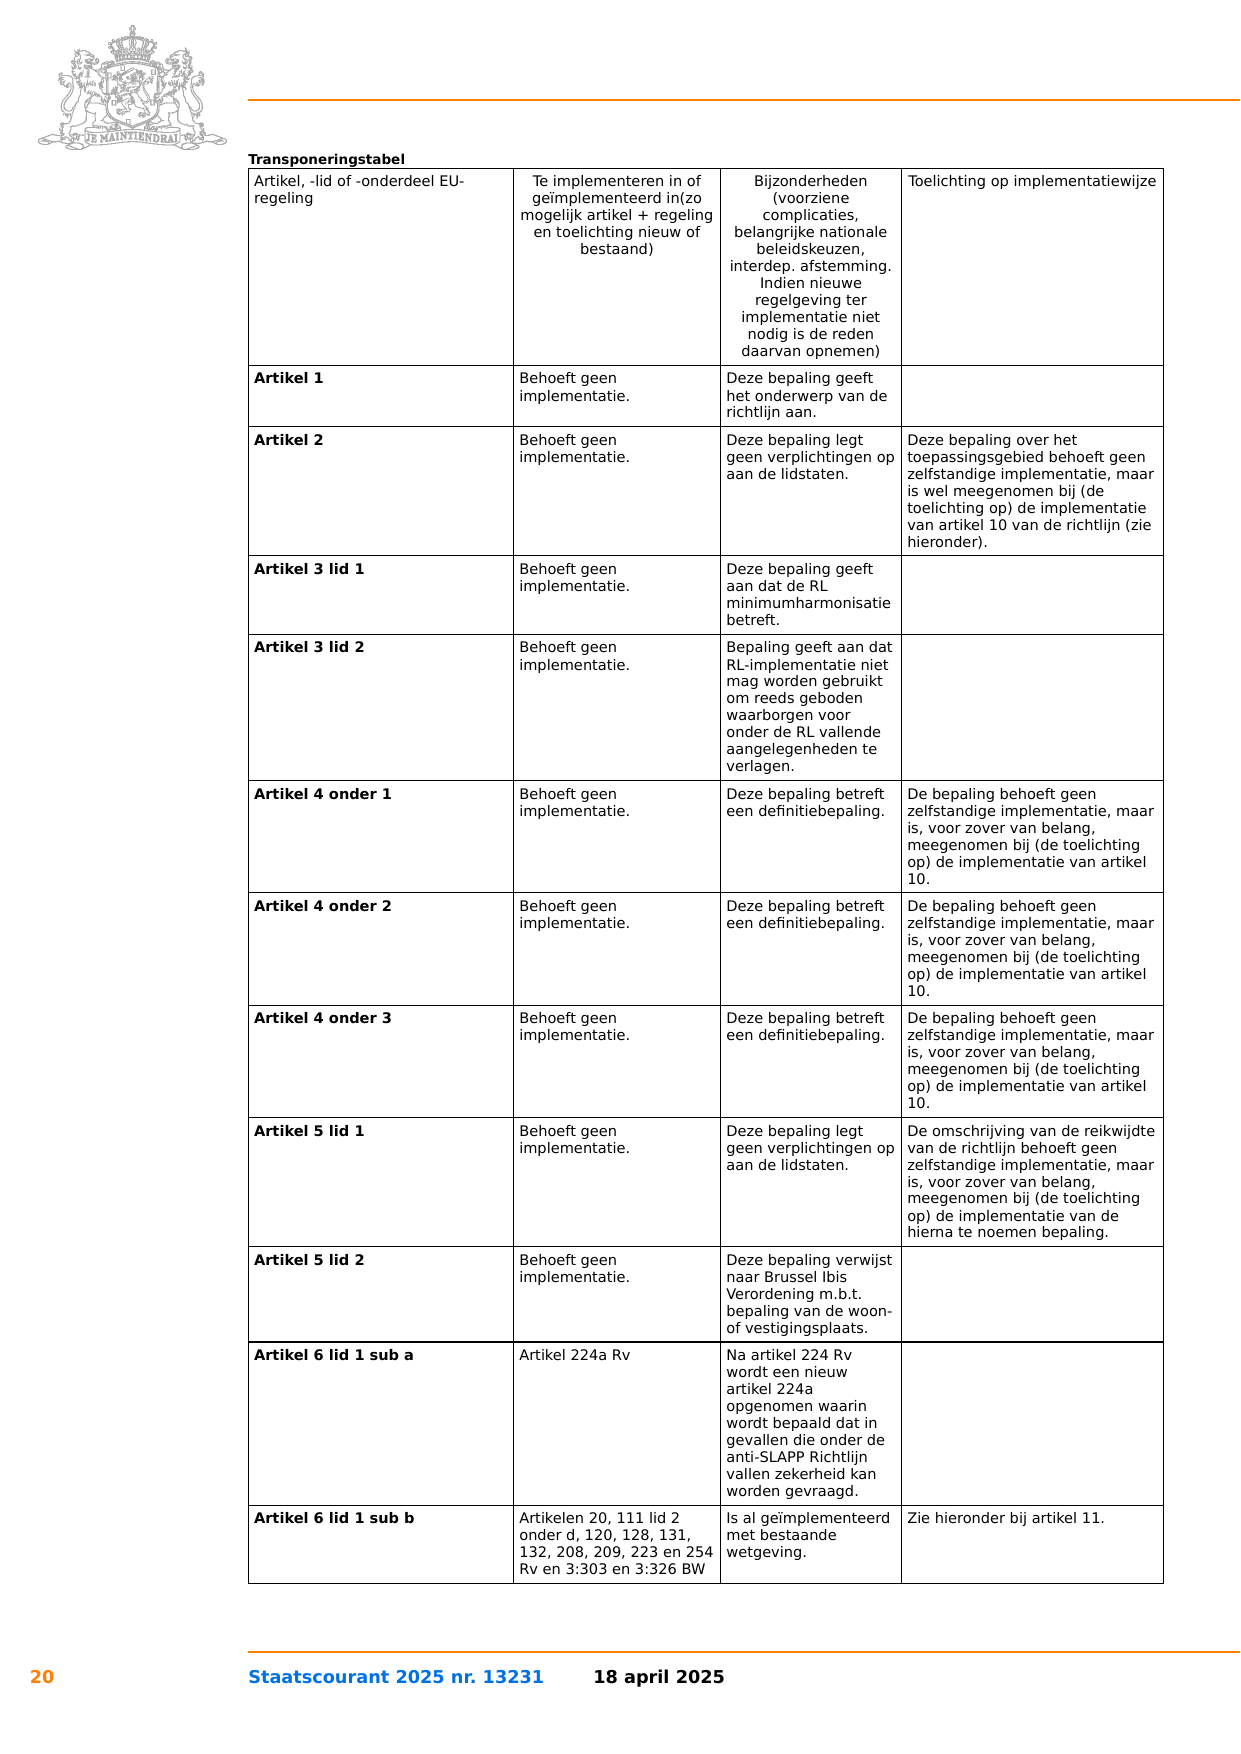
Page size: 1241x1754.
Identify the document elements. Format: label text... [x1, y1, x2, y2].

table_cell Behoeft geen implementatie. [514, 1118, 720, 1246]
table_cell Behoeft geen implementatie. [514, 635, 720, 780]
table_cell Behoeft geen implementatie. [514, 893, 720, 1004]
table_cell Deze bepaling betreft een definitiebepaling. [721, 781, 901, 892]
table_cell [902, 366, 1163, 426]
table_cell [902, 635, 1163, 780]
table_cell Te implementeren in of geïmplementeerd in(zo mogelijk artikel + regeling en toelichting nieuw of bestaand) [514, 169, 720, 365]
table_cell Behoeft geen implementatie. [514, 366, 720, 426]
table_cell Artikel 5 lid 1 [249, 1118, 513, 1246]
table_cell Artikel 224a Rv [514, 1343, 720, 1504]
table_cell Deze bepaling geeft aan dat de RL minimumharmonisatie betreft. [721, 556, 901, 634]
table_cell Behoeft geen implementatie. [514, 556, 720, 634]
table_cell Artikel 3 lid 2 [249, 635, 513, 780]
table_header Transponeringstabel [248, 152, 1163, 167]
table_cell Artikel 6 lid 1 sub a [249, 1343, 513, 1504]
table_cell Artikel 4 onder 3 [249, 1006, 513, 1117]
table_cell Behoeft geen implementatie. [514, 427, 720, 555]
table_cell Bijzonderheden (voorziene complicaties, belangrijke nationale beleidskeuzen, interdep. afstemming. Indien nieuwe regelgeving ter implementatie niet nodig is de reden daarvan opnemen) [721, 169, 901, 365]
table_cell Toelichting op implementatiewijze [902, 169, 1163, 365]
table_cell Behoeft geen implementatie. [514, 1247, 720, 1341]
table_cell Artikel, -lid of -onderdeel EU-regeling [249, 169, 513, 365]
table_cell Artikelen 20, 111 lid 2 onder d, 120, 128, 131, 132, 208, 209, 223 en 254 Rv en 3:303 en 3:326 BW [514, 1506, 720, 1583]
table_cell Artikel 4 onder 1 [249, 781, 513, 892]
table_cell De bepaling behoeft geen zelfstandige implementatie, maar is, voor zover van belang, meegenomen bij (de toelichting op) de implementatie van artikel 10. [902, 1006, 1163, 1117]
table_cell De bepaling behoeft geen zelfstandige implementatie, maar is, voor zover van belang, meegenomen bij (de toelichting op) de implementatie van artikel 10. [902, 781, 1163, 892]
table_cell Artikel 2 [249, 427, 513, 555]
table_cell Zie hieronder bij artikel 11. [902, 1506, 1163, 1583]
table_cell Artikel 6 lid 1 sub b [249, 1506, 513, 1583]
table_cell Deze bepaling betreft een definitiebepaling. [721, 1006, 901, 1117]
table_cell Deze bepaling betreft een definitiebepaling. [721, 893, 901, 1004]
table_cell [902, 1343, 1163, 1504]
table_cell Deze bepaling over het toepassingsgebied behoeft geen zelfstandige implementatie, maar is wel meegenomen bij (de toelichting op) de implementatie van artikel 10 van de richtlijn (zie hieronder). [902, 427, 1163, 555]
table_cell Artikel 4 onder 2 [249, 893, 513, 1004]
table_cell Is al geïmplementeerd met bestaande wetgeving. [721, 1506, 901, 1583]
table_cell [902, 1247, 1163, 1341]
table_cell De omschrijving van de reikwijdte van de richtlijn behoeft geen zelfstandige implementatie, maar is, voor zover van belang, meegenomen bij (de toelichting op) de implementatie van de hierna te noemen bepaling. [902, 1118, 1163, 1246]
table_cell Behoeft geen implementatie. [514, 781, 720, 892]
table_cell Artikel 1 [249, 366, 513, 426]
table_cell De bepaling behoeft geen zelfstandige implementatie, maar is, voor zover van belang, meegenomen bij (de toelichting op) de implementatie van artikel 10. [902, 893, 1163, 1004]
table_cell Na artikel 224 Rv wordt een nieuw artikel 224a opgenomen waarin wordt bepaald dat in gevallen die onder de anti-SLAPP Richtlijn vallen zekerheid kan worden gevraagd. [721, 1343, 901, 1504]
table_cell Deze bepaling legt geen verplichtingen op aan de lidstaten. [721, 427, 901, 555]
table_cell Behoeft geen implementatie. [514, 1006, 720, 1117]
table_cell Bepaling geeft aan dat RL-implementatie niet mag worden gebruikt om reeds geboden waarborgen voor onder de RL vallende aangelegenheden te verlagen. [721, 635, 901, 780]
table_cell Deze bepaling verwijst naar Brussel Ibis Verordening m.b.t. bepaling van de woon- of vestigingsplaats. [721, 1247, 901, 1341]
picture [38, 25, 227, 150]
table_cell Artikel 5 lid 2 [249, 1247, 513, 1341]
table_cell Deze bepaling geeft het onderwerp van de richtlijn aan. [721, 366, 901, 426]
table_cell [902, 556, 1163, 634]
table_cell Artikel 3 lid 1 [249, 556, 513, 634]
table_cell Deze bepaling legt geen verplichtingen op aan de lidstaten. [721, 1118, 901, 1246]
